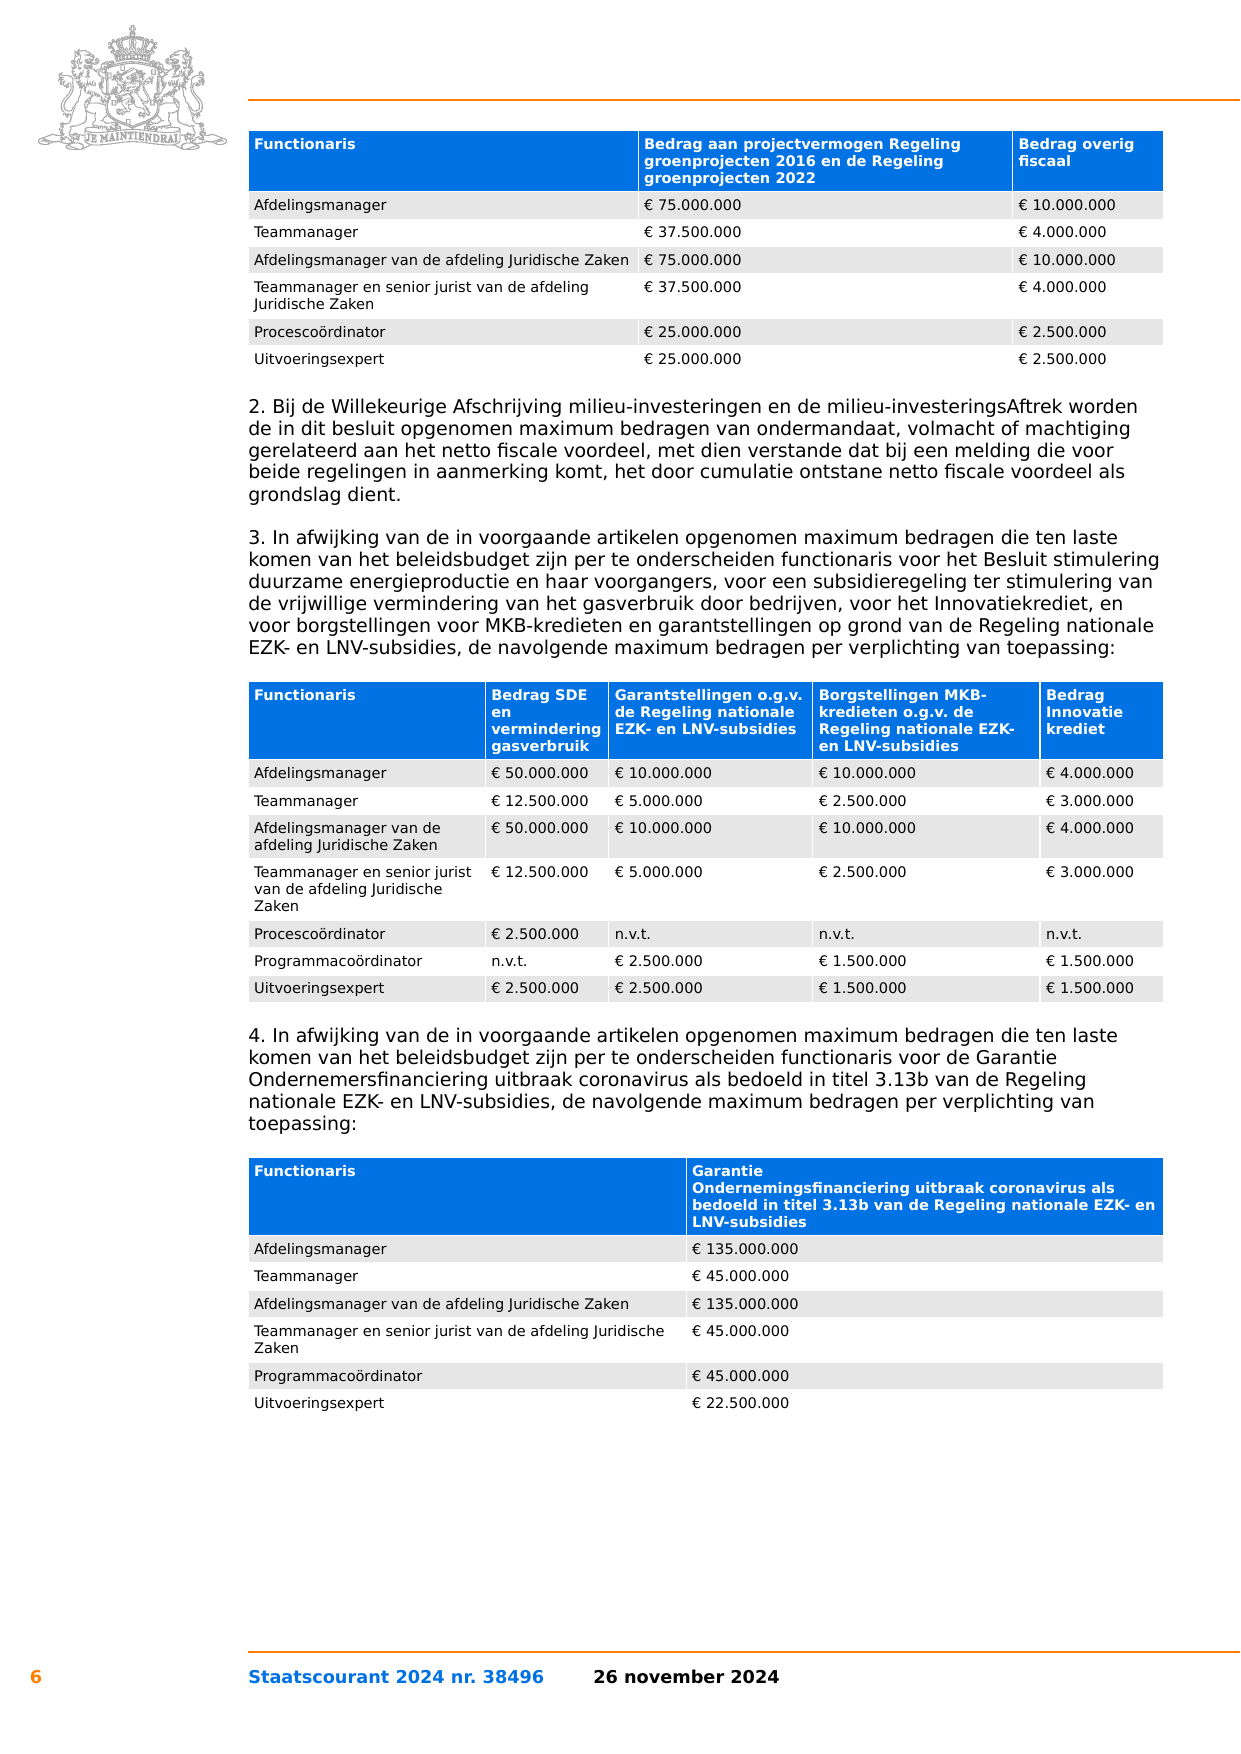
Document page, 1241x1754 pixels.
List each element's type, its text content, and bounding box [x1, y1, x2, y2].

picture [38, 25, 227, 150]
table_cell Uitvoeringsexpert [249, 1390, 686, 1416]
table_cell € 50.000.000 [486, 815, 608, 858]
table_cell Uitvoeringsexpert [249, 346, 638, 373]
table_cell Teammanager en senior jurist van de afdeling Juridische Zaken [249, 860, 485, 920]
table_cell € 37.500.000 [639, 275, 1012, 318]
table_cell € 22.500.000 [687, 1390, 1163, 1416]
table_cell € 2.500.000 [609, 976, 812, 1002]
text 2. Bij de Willekeurige Afschrijving milieu-investeringen en de milieu-investeringsAftrek worden de in dit besluit opgenomen maximum bedragen van ondermandaat, volmacht of machtiging gerelateerd aan het netto fiscale voordeel, met dien verstande dat bij een melding die voor beide regelingen in aanmerking komt, het door cumulatie ontstane netto fiscale voordeel als grondslag dient. [248, 396, 1163, 505]
table_cell € 25.000.000 [639, 319, 1012, 345]
table_cell € 4.000.000 [1041, 815, 1163, 858]
table_cell € 1.500.000 [1041, 948, 1163, 975]
table_cell € 5.000.000 [609, 788, 812, 814]
text 4. In afwijking van de in voorgaande artikelen opgenomen maximum bedragen die ten laste komen van het beleidsbudget zijn per te onderscheiden functionaris voor de Garantie Ondernemersfinanciering uitbraak coronavirus als bedoeld in titel 3.13b van de Regeling nationale EZK- en LNV-subsidies, de navolgende maximum bedragen per verplichting van toepassing: [248, 1025, 1163, 1135]
table_cell n.v.t. [609, 921, 812, 947]
table_cell € 50.000.000 [486, 760, 608, 787]
table_cell € 2.500.000 [813, 860, 1039, 920]
table_cell € 2.500.000 [813, 788, 1039, 814]
table_cell n.v.t. [486, 948, 608, 975]
table_cell € 2.500.000 [1013, 346, 1163, 373]
table_cell € 3.000.000 [1041, 788, 1163, 814]
table_cell € 45.000.000 [687, 1363, 1163, 1389]
table_cell n.v.t. [1041, 921, 1163, 947]
table_cell € 2.500.000 [486, 921, 608, 947]
table_cell € 10.000.000 [609, 815, 812, 858]
table_cell Teammanager en senior jurist van de afdeling Juridische Zaken [249, 1318, 686, 1362]
table_cell Programmacoördinator [249, 948, 485, 975]
table_cell € 12.500.000 [486, 788, 608, 814]
table_header Bedrag overig fiscaal [1013, 131, 1163, 191]
table_cell n.v.t. [813, 921, 1039, 947]
text 3. In afwijking van de in voorgaande artikelen opgenomen maximum bedragen die ten laste komen van het beleidsbudget zijn per te onderscheiden functionaris voor het Besluit stimulering duurzame energieproductie en haar voorgangers, voor een subsidieregeling ter stimulering van de vrijwillige vermindering van het gasverbruik door bedrijven, voor het Innovatiekrediet, en voor borgstellingen voor MKB-kredieten en garantstellingen op grond van de Regeling nationale EZK- en LNV-subsidies, de navolgende maximum bedragen per verplichting van toepassing: [248, 527, 1163, 659]
table_cell € 10.000.000 [813, 815, 1039, 858]
table_cell € 12.500.000 [486, 860, 608, 920]
table_cell € 2.500.000 [1013, 319, 1163, 345]
table_cell Afdelingsmanager [249, 1236, 686, 1262]
table_cell € 135.000.000 [687, 1236, 1163, 1262]
table_cell Procescoördinator [249, 319, 638, 345]
table_header Borgstellingen MKB-kredieten o.g.v. de Regeling nationale EZK- en LNV-subsidies [813, 682, 1039, 759]
table_cell € 10.000.000 [1013, 192, 1163, 219]
table_cell Procescoördinator [249, 921, 485, 947]
table_header Garantie Ondernemingsfinanciering uitbraak coronavirus als bedoeld in titel 3.13b van de Regeling nationale EZK- en LNV-subsidies [687, 1158, 1163, 1235]
table_cell € 10.000.000 [813, 760, 1039, 787]
table_cell € 1.500.000 [813, 976, 1039, 1002]
table_cell Uitvoeringsexpert [249, 976, 485, 1002]
table_header Bedrag Innovatie krediet [1041, 682, 1163, 759]
table_cell Teammanager [249, 788, 485, 814]
table_cell € 5.000.000 [609, 860, 812, 920]
table_cell € 1.500.000 [813, 948, 1039, 975]
table_cell € 2.500.000 [609, 948, 812, 975]
table_cell Afdelingsmanager [249, 192, 638, 219]
table_cell € 37.500.000 [639, 220, 1012, 246]
table_cell € 45.000.000 [687, 1318, 1163, 1362]
table_cell € 1.500.000 [1041, 976, 1163, 1002]
table_cell € 45.000.000 [687, 1264, 1163, 1290]
table_cell Afdelingsmanager [249, 760, 485, 787]
table_cell € 4.000.000 [1013, 220, 1163, 246]
table_header Garantstellingen o.g.v. de Regeling nationale EZK- en LNV-subsidies [609, 682, 812, 759]
table_cell Afdelingsmanager van de afdeling Juridische Zaken [249, 247, 638, 273]
table_cell € 75.000.000 [639, 247, 1012, 273]
table_cell € 2.500.000 [486, 976, 608, 1002]
table_cell Teammanager en senior jurist van de afdeling Juridische Zaken [249, 275, 638, 318]
table_cell Afdelingsmanager van de afdeling Juridische Zaken [249, 815, 485, 858]
table_cell Teammanager [249, 220, 638, 246]
table_header Functionaris [249, 131, 638, 191]
table_cell € 4.000.000 [1041, 760, 1163, 787]
table_header Bedrag SDE en vermindering gasverbruik [486, 682, 608, 759]
table_header Functionaris [249, 682, 485, 759]
table_cell € 10.000.000 [609, 760, 812, 787]
table_cell € 135.000.000 [687, 1291, 1163, 1317]
table_cell Afdelingsmanager van de afdeling Juridische Zaken [249, 1291, 686, 1317]
table_header Bedrag aan projectvermogen Regeling groenprojecten 2016 en de Regeling groenprojecten 2022 [639, 131, 1012, 191]
table_cell Programmacoördinator [249, 1363, 686, 1389]
table_cell Teammanager [249, 1264, 686, 1290]
table_cell € 3.000.000 [1041, 860, 1163, 920]
table_cell € 10.000.000 [1013, 247, 1163, 273]
table_header Functionaris [249, 1158, 686, 1235]
table_cell € 75.000.000 [639, 192, 1012, 219]
table_cell € 25.000.000 [639, 346, 1012, 373]
table_cell € 4.000.000 [1013, 275, 1163, 318]
